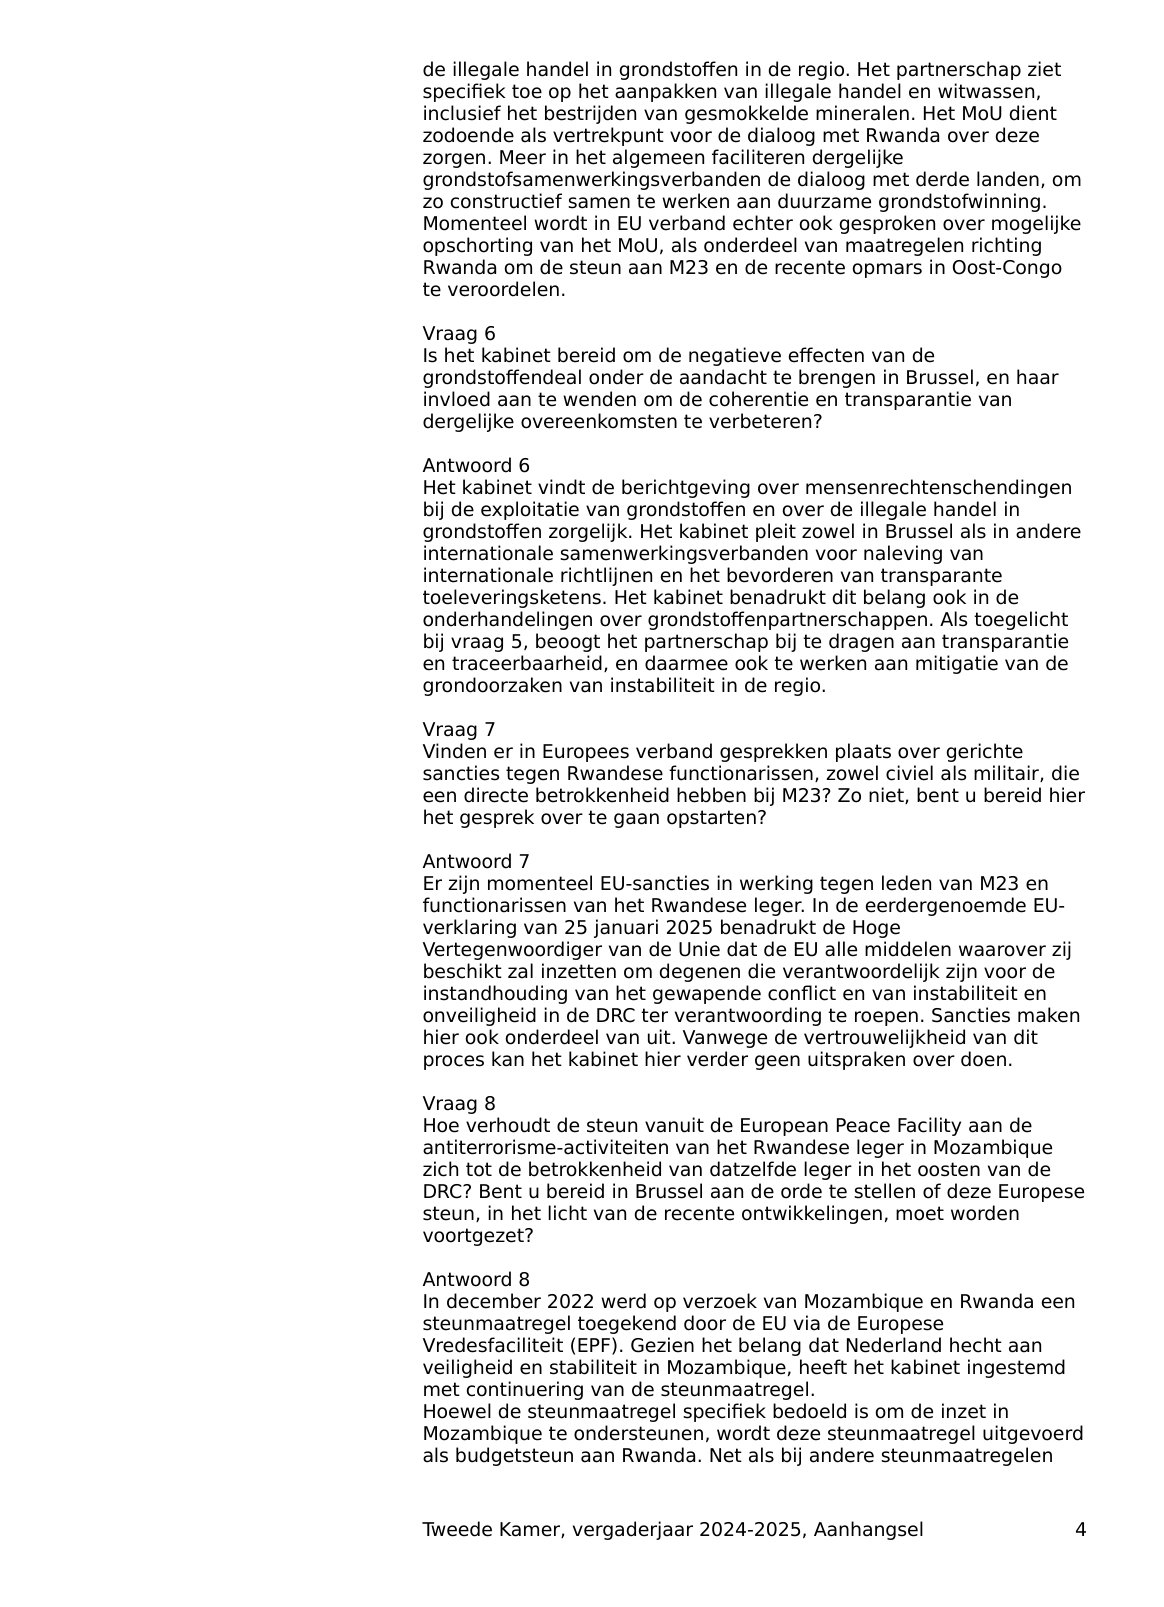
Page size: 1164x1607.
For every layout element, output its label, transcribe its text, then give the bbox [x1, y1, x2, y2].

text Het kabinet vindt de berichtgeving over mensenrechtenschendingen bij de exploitatie van grondstoffen en over de illegale handel in grondstoffen zorgelijk. Het kabinet pleit zowel in Brussel als in andere internationale samenwerkingsverbanden voor naleving van internationale richtlijnen en het bevorderen van transparante toeleveringsketens. Het kabinet benadrukt dit belang ook in de onderhandelingen over grondstoffenpartnerschappen. Als toegelicht bij vraag 5, beoogt het partnerschap bij te dragen aan transparantie en traceerbaarheid, en daarmee ook te werken aan mitigatie van de grondoorzaken van instabiliteit in de regio. [422, 477, 1087, 697]
text Er zijn momenteel EU-sancties in werking tegen leden van M23 en functionarissen van het Rwandese leger. In de eerdergenoemde EU-verklaring van 25 januari 2025 benadrukt de Hoge Vertegenwoordiger van de Unie dat de EU alle middelen waarover zij beschikt zal inzetten om degenen die verantwoordelijk zijn voor de instandhouding van het gewapende conflict en van instabiliteit en onveiligheid in de DRC ter verantwoording te roepen. Sancties maken hier ook onderdeel van uit. Vanwege de vertrouwelijkheid van dit proces kan het kabinet hier verder geen uitspraken over doen. [422, 873, 1087, 1071]
text Vraag 7 [422, 719, 1087, 741]
text Vraag 6 [422, 323, 1087, 345]
text Vraag 8 [422, 1093, 1087, 1115]
text Antwoord 8 [422, 1269, 1087, 1291]
text In december 2022 werd op verzoek van Mozambique en Rwanda een steunmaatregel toegekend door de EU via de Europese Vredesfaciliteit (EPF). Gezien het belang dat Nederland hecht aan veiligheid en stabiliteit in Mozambique, heeft het kabinet ingestemd met continuering van de steunmaatregel. [422, 1291, 1087, 1401]
text Antwoord 7 [422, 851, 1087, 873]
text Antwoord 6 [422, 455, 1087, 477]
text Hoewel de steunmaatregel specifiek bedoeld is om de inzet in Mozambique te ondersteunen, wordt deze steunmaatregel uitgevoerd als budgetsteun aan Rwanda. Net als bij andere steunmaatregelen [422, 1401, 1087, 1467]
text de illegale handel in grondstoffen in de regio. Het partnerschap ziet specifiek toe op het aanpakken van illegale handel en witwassen, inclusief het bestrijden van gesmokkelde mineralen. Het MoU dient zodoende als vertrekpunt voor de dialoog met Rwanda over deze zorgen. Meer in het algemeen faciliteren dergelijke grondstofsamenwerkingsverbanden de dialoog met derde landen, om zo constructief samen te werken aan duurzame grondstofwinning. Momenteel wordt in EU verband echter ook gesproken over mogelijke opschorting van het MoU, als onderdeel van maatregelen richting Rwanda om de steun aan M23 en de recente opmars in Oost-Congo te veroordelen. [422, 59, 1087, 301]
text Is het kabinet bereid om de negatieve effecten van de grondstoffendeal onder de aandacht te brengen in Brussel, en haar invloed aan te wenden om de coherentie en transparantie van dergelijke overeenkomsten te verbeteren? [422, 345, 1087, 433]
text Hoe verhoudt de steun vanuit de European Peace Facility aan de antiterrorisme-activiteiten van het Rwandese leger in Mozambique zich tot de betrokkenheid van datzelfde leger in het oosten van de DRC? Bent u bereid in Brussel aan de orde te stellen of deze Europese steun, in het licht van de recente ontwikkelingen, moet worden voortgezet? [422, 1115, 1087, 1247]
text Vinden er in Europees verband gesprekken plaats over gerichte sancties tegen Rwandese functionarissen, zowel civiel als militair, die een directe betrokkenheid hebben bij M23? Zo niet, bent u bereid hier het gesprek over te gaan opstarten? [422, 741, 1087, 829]
